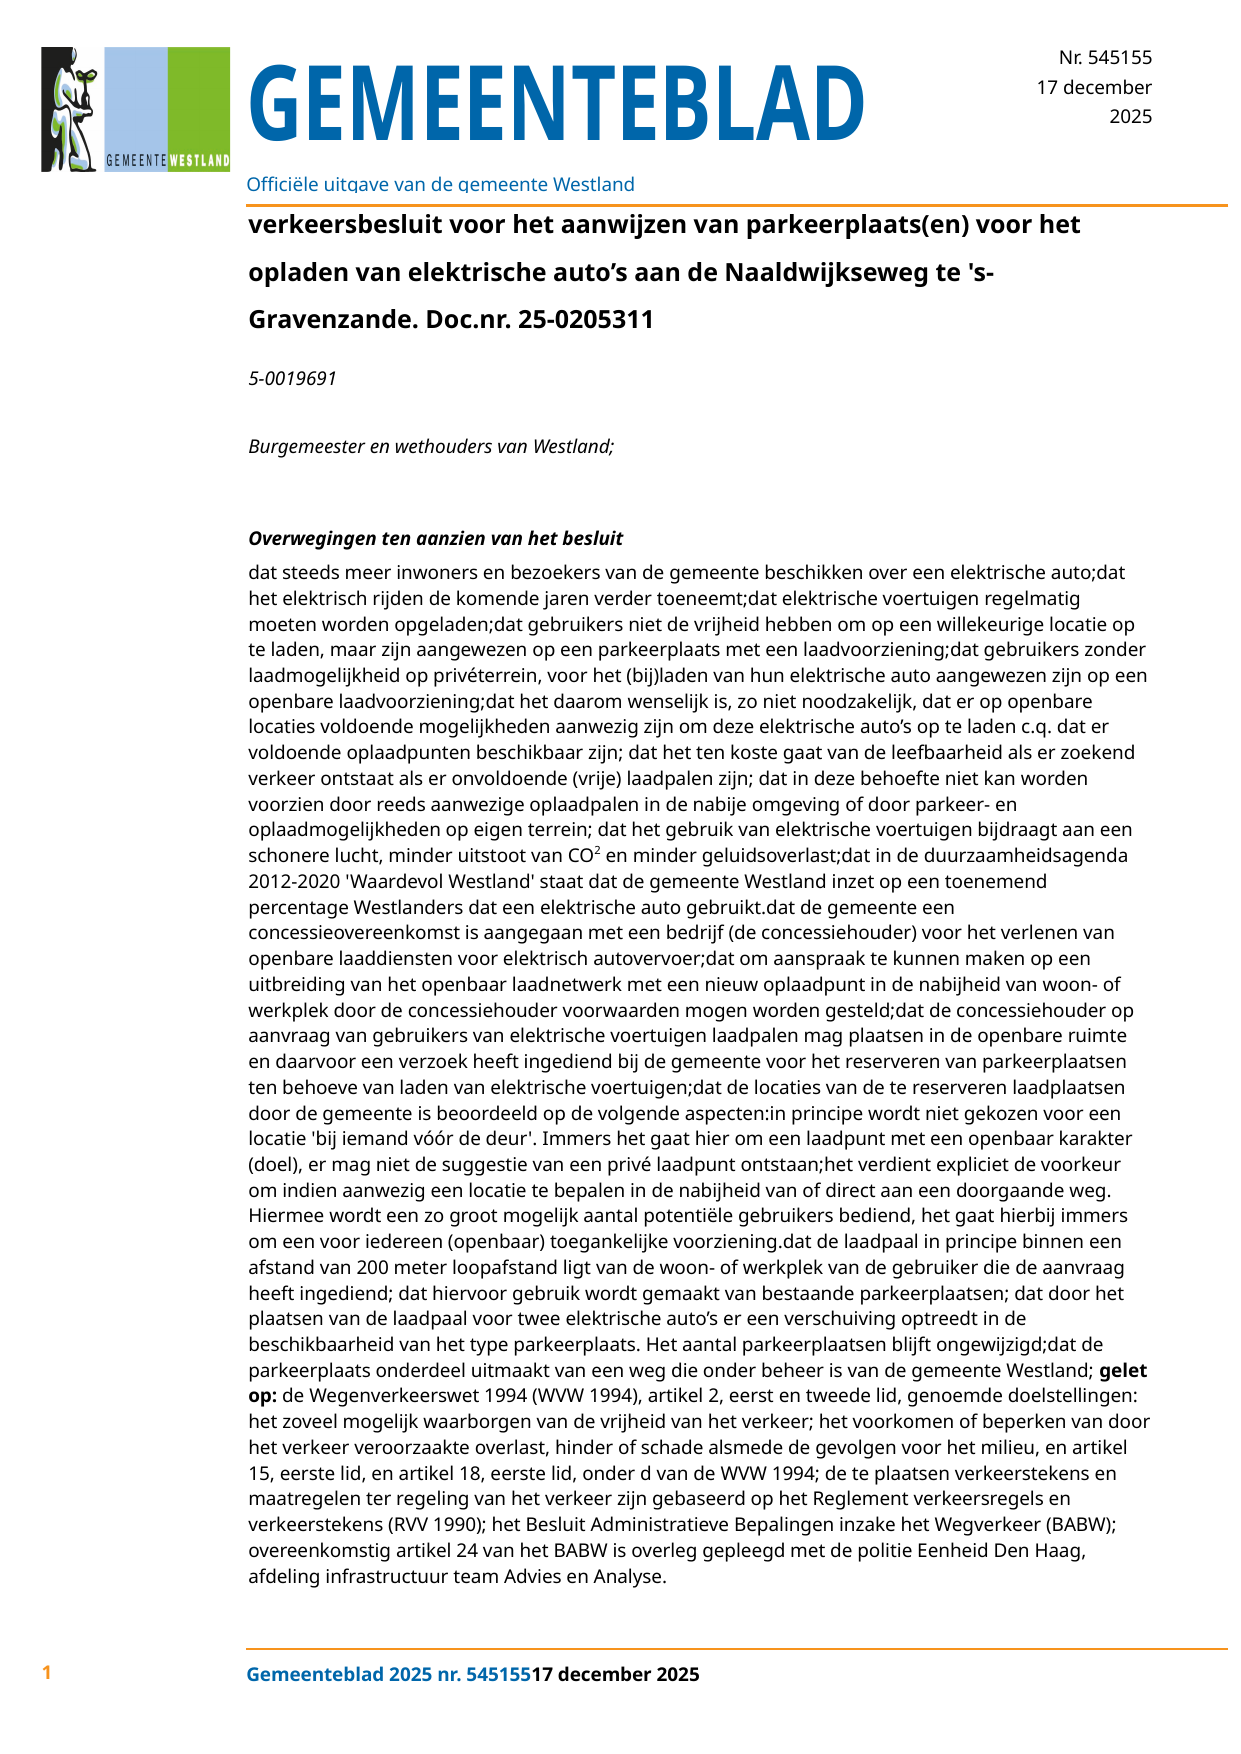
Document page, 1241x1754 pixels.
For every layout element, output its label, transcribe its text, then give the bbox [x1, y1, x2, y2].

text 5-0019691 [248, 366, 1152, 391]
text dat steeds meer inwoners en bezoekers van de gemeente beschikken over een elektrische auto;dat het elektrisch rijden de komende jaren verder toeneemt;dat elektrische voertuigen regelmatig moeten worden opgeladen;dat gebruikers niet de vrijheid hebben om op een willekeurige locatie op te laden, maar zijn aangewezen op een parkeerplaats met een laadvoorziening;dat gebruikers zonder laadmogelijkheid op privéterrein, voor het (bij)laden van hun elektrische auto aangewezen zijn op een openbare laadvoorziening;dat het daarom wenselijk is, zo niet noodzakelijk, dat er op openbare locaties voldoende mogelijkheden aanwezig zijn om deze elektrische auto’s op te laden c.q. dat er voldoende oplaadpunten beschikbaar zijn; dat het ten koste gaat van de leefbaarheid als er zoekend verkeer ontstaat als er onvoldoende (vrije) laadpalen zijn; dat in deze behoefte niet kan worden voorzien door reeds aanwezige oplaadpalen in de nabije omgeving of door parkeer- en oplaadmogelijkheden op eigen terrein; dat het gebruik van elektrische voertuigen bijdraagt aan een schonere lucht, minder uitstoot van CO2 en minder geluidsoverlast;dat in de duurzaamheidsagenda 2012-2020 'Waardevol Westland' staat dat de gemeente Westland inzet op een toenemend percentage Westlanders dat een elektrische auto gebruikt.dat de gemeente een concessieovereenkomst is aangegaan met een bedrijf (de concessiehouder) voor het verlenen van openbare laaddiensten voor elektrisch autovervoer;dat om aanspraak te kunnen maken op een uitbreiding van het openbaar laadnetwerk met een nieuw oplaadpunt in de nabijheid van woon- of werkplek door de concessiehouder voorwaarden mogen worden gesteld;dat de concessiehouder op aanvraag van gebruikers van elektrische voertuigen laadpalen mag plaatsen in de openbare ruimte en daarvoor een verzoek heeft ingediend bij de gemeente voor het reserveren van parkeerplaatsen ten behoeve van laden van elektrische voertuigen;dat de locaties van de te reserveren laadplaatsen door de gemeente is beoordeeld op de volgende aspecten:in principe wordt niet gekozen voor een locatie 'bij iemand vóór de deur'. Immers het gaat hier om een laadpunt met een openbaar karakter (doel), er mag niet de suggestie van een privé laadpunt ontstaan;het verdient expliciet de voorkeur om indien aanwezig een locatie te bepalen in de nabijheid van of direct aan een doorgaande weg. Hiermee wordt een zo groot mogelijk aantal potentiële gebruikers bediend, het gaat hierbij immers om een voor iedereen (openbaar) toegankelijke voorziening.dat de laadpaal in principe binnen een afstand van 200 meter loopafstand ligt van de woon- of werkplek van de gebruiker die de aanvraag heeft ingediend; dat hiervoor gebruik wordt gemaakt van bestaande parkeerplaatsen; dat door het plaatsen van de laadpaal voor twee elektrische auto’s er een verschuiving optreedt in de beschikbaarheid van het type parkeerplaats. Het aantal parkeerplaatsen blijft ongewijzigd;dat de parkeerplaats onderdeel uitmaakt van een weg die onder beheer is van de gemeente Westland; gelet op: de Wegenverkeerswet 1994 (WVW 1994), artikel 2, eerst en tweede lid, genoemde doelstellingen: het zoveel mogelijk waarborgen van de vrijheid van het verkeer; het voorkomen of beperken van door het verkeer veroorzaakte overlast, hinder of schade alsmede de gevolgen voor het milieu, en artikel 15, eerste lid, en artikel 18, eerste lid, onder d van de WVW 1994; de te plaatsen verkeerstekens en maatregelen ter regeling van het verkeer zijn gebaseerd op het Reglement verkeersregels en verkeerstekens (RVV 1990); het Besluit Administratieve Bepalingen inzake het Wegverkeer (BABW); overeenkomstig artikel 24 van het BABW is overleg gepleegd met de politie Eenheid Den Haag, afdeling infrastructuur team Advies en Analyse. [248, 559, 1152, 1588]
text Burgemeester en wethouders van Westland; [248, 433, 1152, 459]
picture [41, 47, 231, 172]
text verkeersbesluit voor het aanwijzen van parkeerplaats(en) voor het opladen van elektrische auto’s aan de Naaldwijkseweg te 's-Gravenzande. Doc.nr. 25-0205311 [248, 207, 1152, 336]
text Overwegingen ten aanzien van het besluit [248, 525, 1152, 551]
